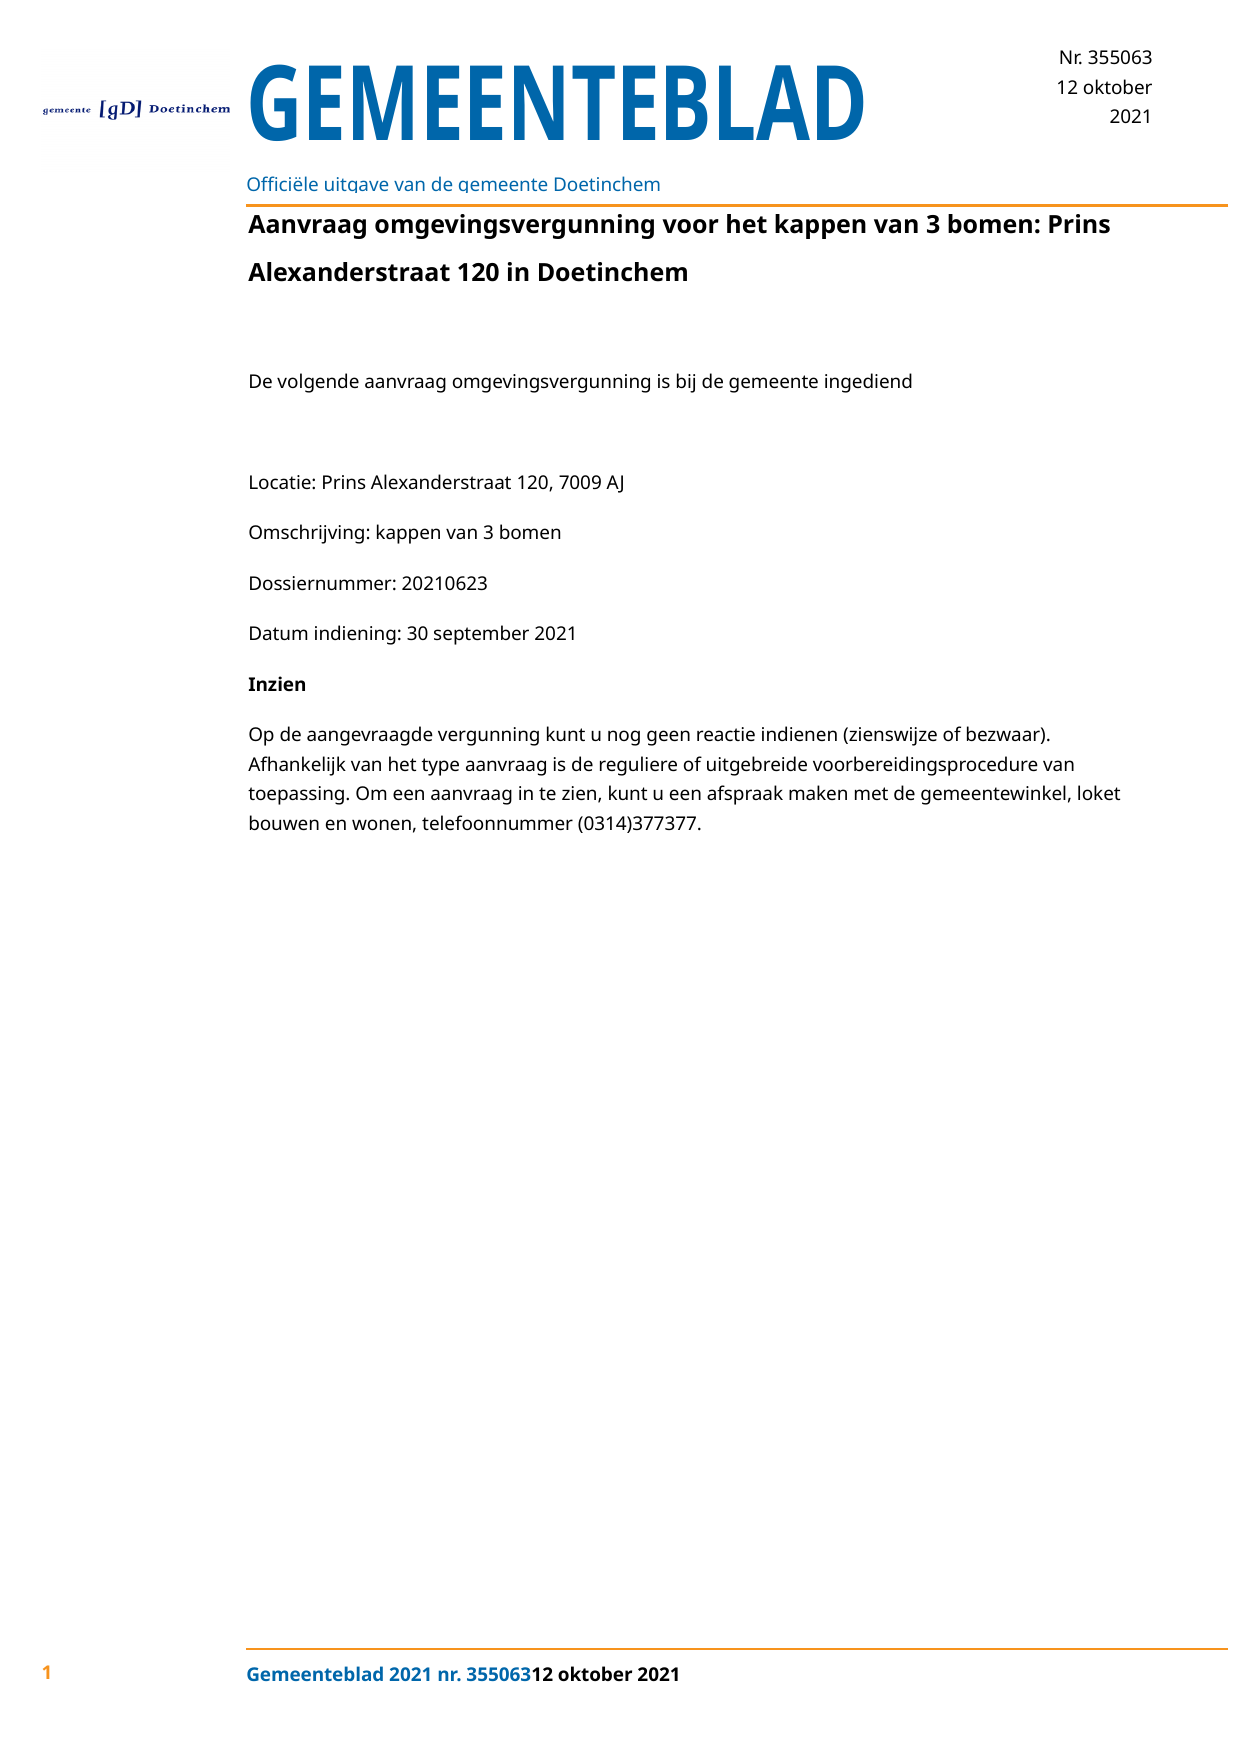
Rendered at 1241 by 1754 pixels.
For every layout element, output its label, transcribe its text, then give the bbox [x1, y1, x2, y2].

text Omschrijving: kappen van 3 bomen [248, 519, 1152, 545]
text Op de aangevraagde vergunning kunt u nog geen reactie indienen (zienswijze of bezwaar). Afhankelijk van het type aanvraag is de reguliere of uitgebreide voorbereidingsprocedure van toepassing. Om een aanvraag in te zien, kunt u een afspraak maken met de gemeentewinkel, loket bouwen en wonen, telefoonnummer (0314)377377. [248, 721, 1152, 836]
text Datum indiening: 30 september 2021 [248, 620, 1152, 646]
picture [41, 47, 231, 172]
text Locatie: Prins Alexanderstraat 120, 7009 AJ [248, 469, 1152, 495]
text Dossiernummer: 20210623 [248, 570, 1152, 596]
text Aanvraag omgevingsvergunning voor het kappen van 3 bomen: Prins Alexanderstraat 120 in Doetinchem [248, 207, 1152, 288]
text Inzien [248, 671, 1152, 697]
text De volgende aanvraag omgevingsvergunning is bij de gemeente ingediend [248, 368, 1152, 394]
